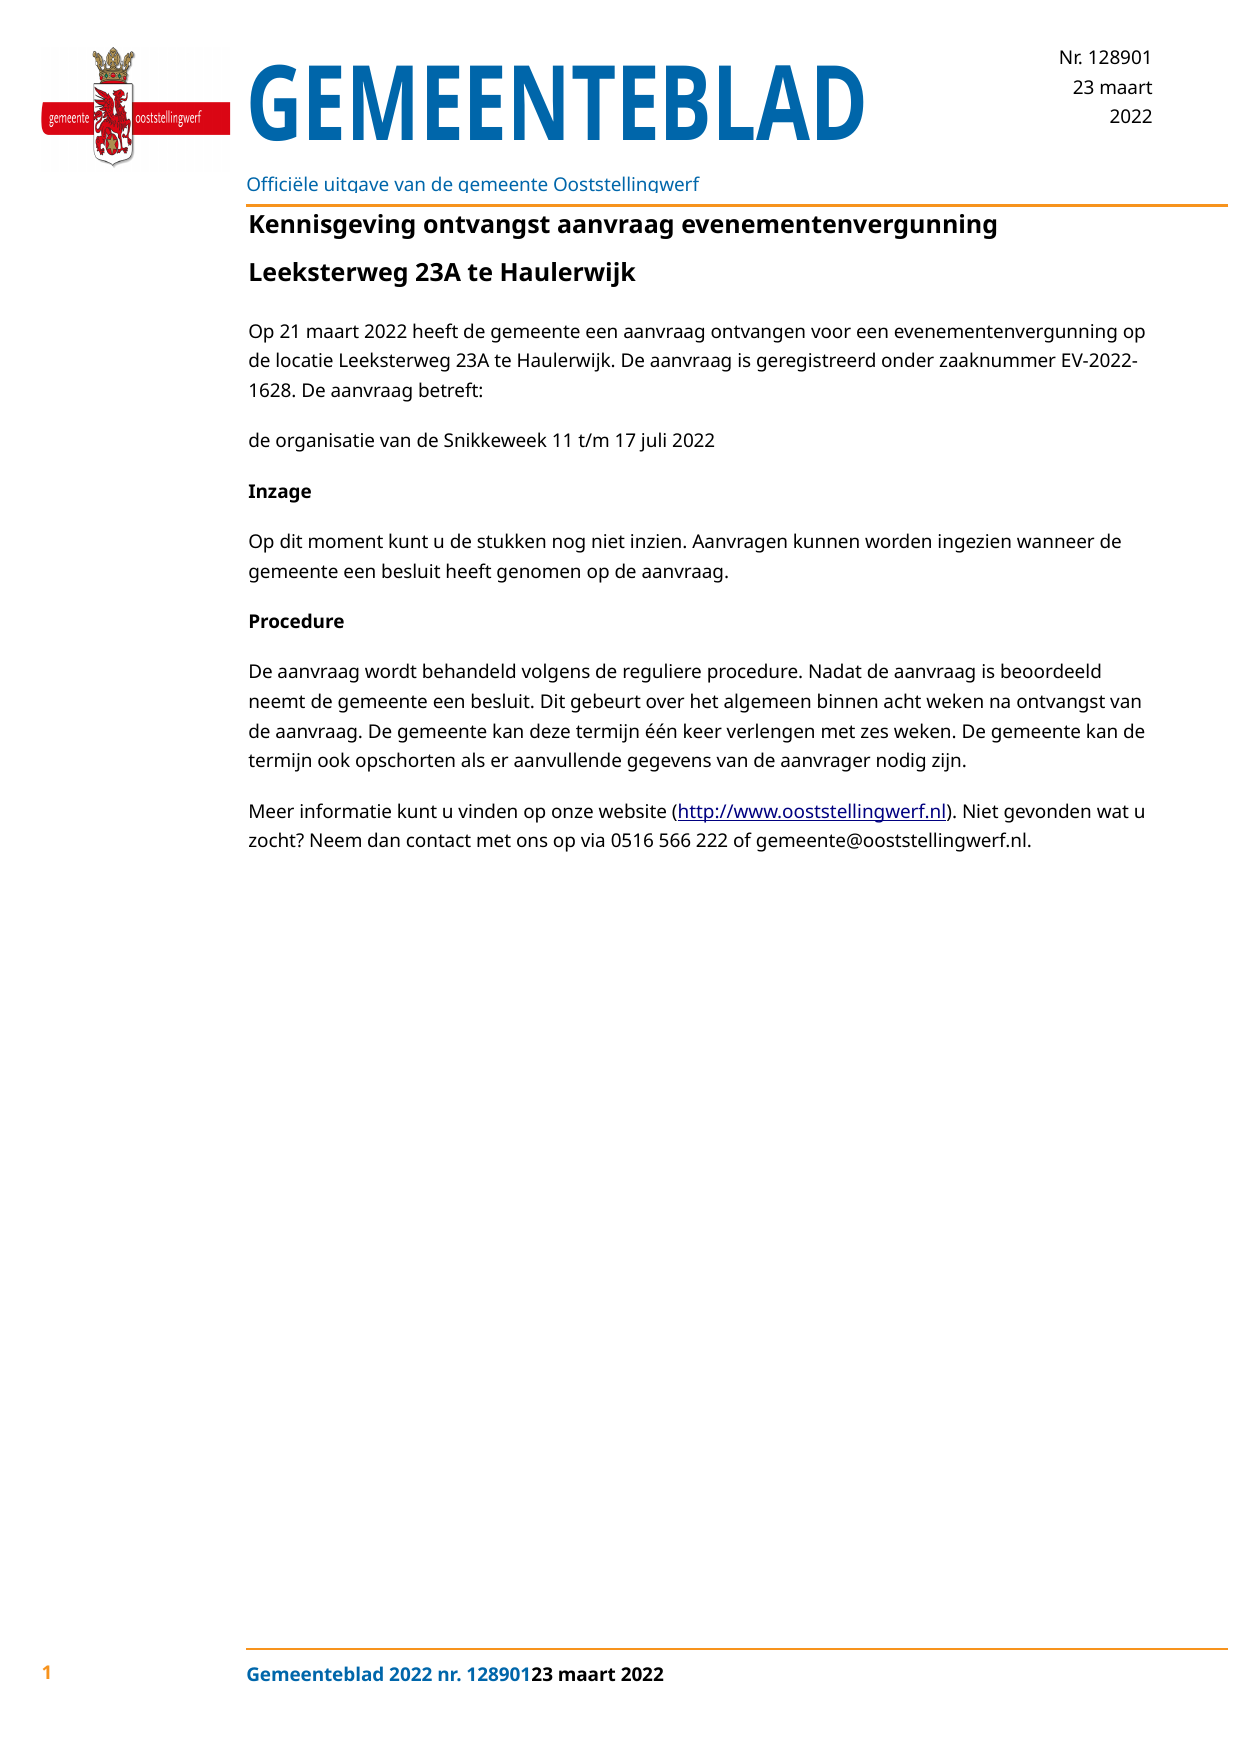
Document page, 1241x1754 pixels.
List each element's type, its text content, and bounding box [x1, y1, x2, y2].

text Op 21 maart 2022 heeft de gemeente een aanvraag ontvangen voor een evenementenvergunning op de locatie Leeksterweg 23A te Haulerwijk. De aanvraag is geregistreerd onder zaaknummer EV-2022-1628. De aanvraag betreft: [248, 318, 1152, 403]
picture [41, 47, 231, 172]
text Op dit moment kunt u de stukken nog niet inzien. Aanvragen kunnen worden ingezien wanneer de gemeente een besluit heeft genomen op de aanvraag. [248, 528, 1152, 584]
text Meer informatie kunt u vinden op onze website (http://www.ooststellingwerf.nl). Niet gevonden wat u zocht? Neem dan contact met ons op via 0516 566 222 of gemeente@ooststellingwerf.nl. [248, 798, 1152, 853]
text De aanvraag wordt behandeld volgens de reguliere procedure. Nadat de aanvraag is beoordeeld neemt de gemeente een besluit. Dit gebeurt over het algemeen binnen acht weken na ontvangst van de aanvraag. De gemeente kan deze termijn één keer verlengen met zes weken. De gemeente kan de termijn ook opschorten als er aanvullende gegevens van de aanvrager nodig zijn. [248, 659, 1152, 773]
text Inzage [248, 478, 1152, 504]
text Kennisgeving ontvangst aanvraag evenementenvergunning Leeksterweg 23A te Haulerwijk [248, 207, 1152, 288]
text Procedure [248, 608, 1152, 634]
text de organisatie van de Snikkeweek 11 t/m 17 juli 2022 [248, 427, 1152, 453]
